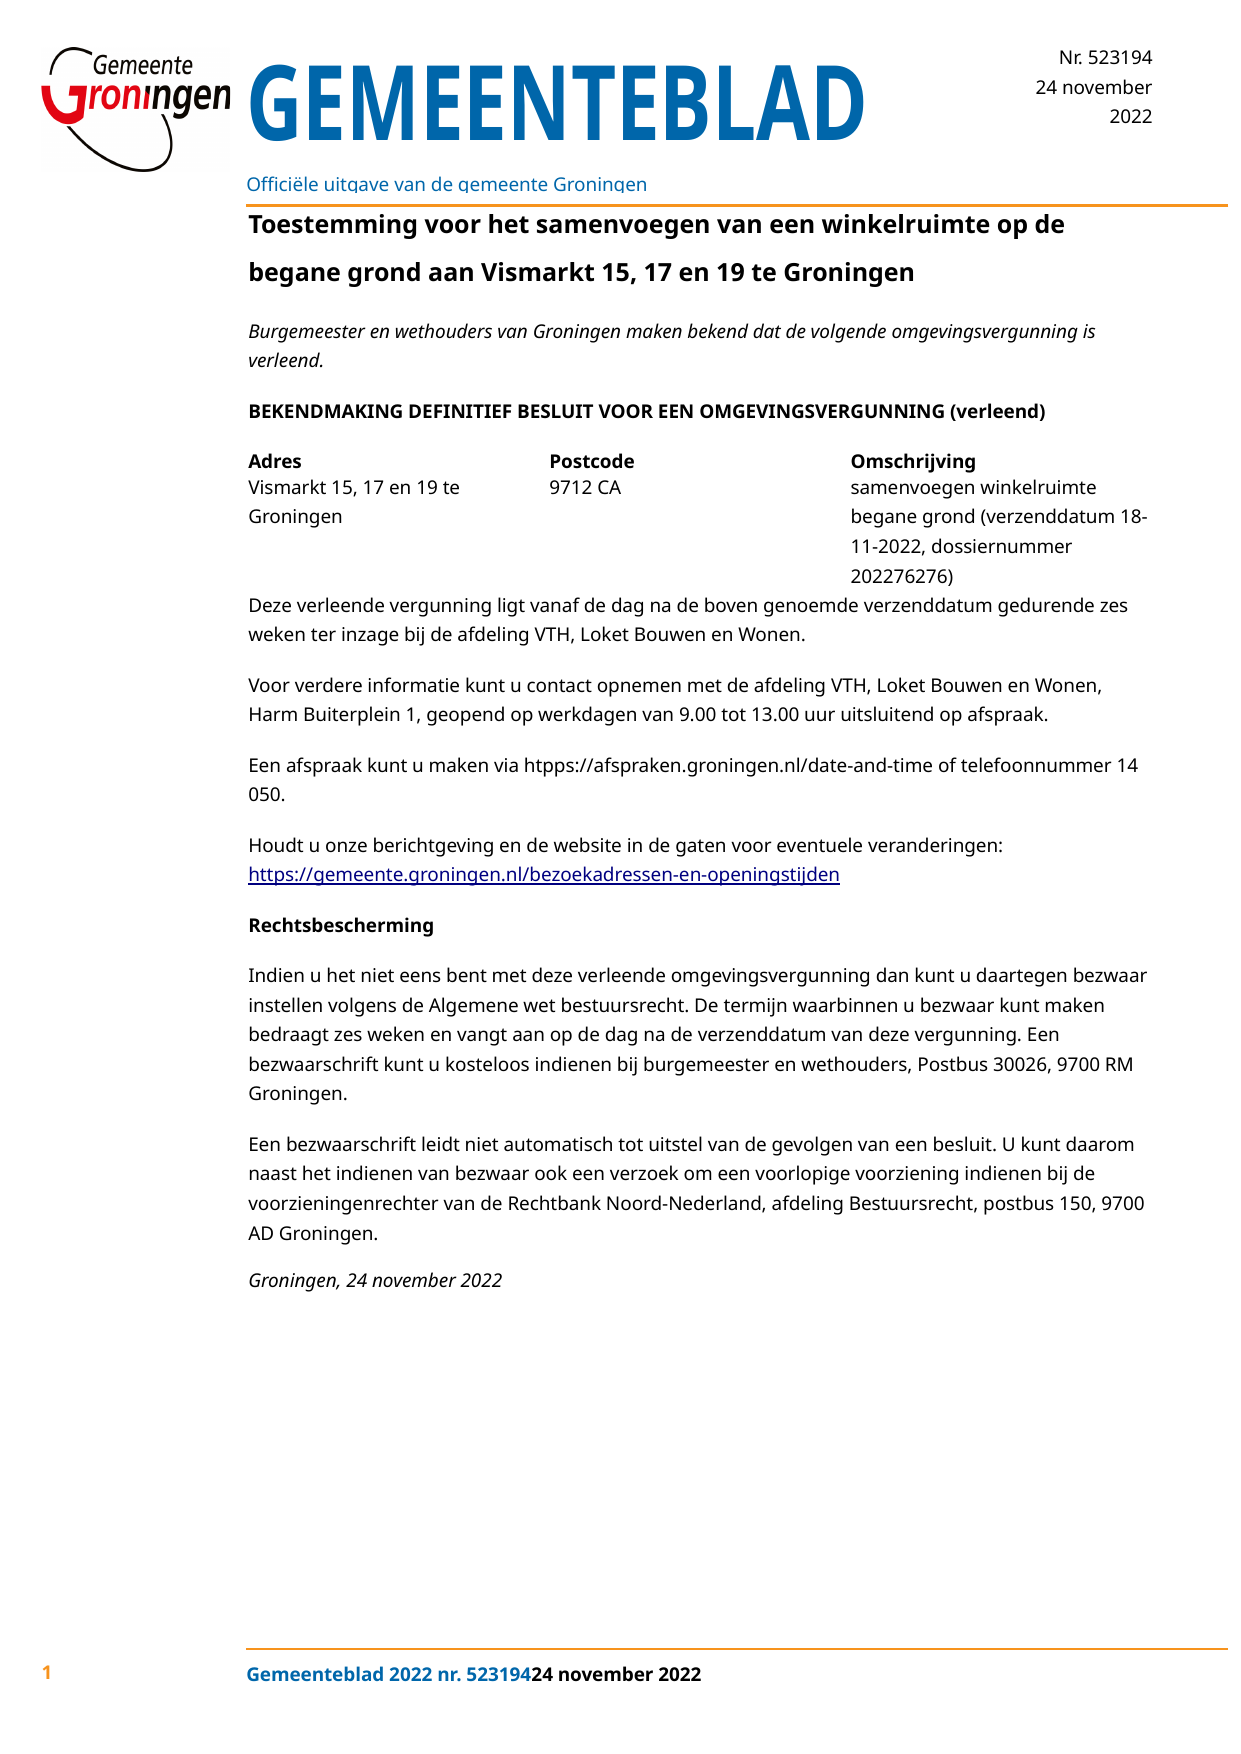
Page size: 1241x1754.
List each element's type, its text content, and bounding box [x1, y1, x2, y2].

text Rechtsbescherming [248, 912, 1152, 938]
table_header Adres [248, 449, 549, 474]
table_header Postcode [549, 449, 850, 474]
table_cell samenvoegen winkelruimte begane grond (verzenddatum 18-11-2022, dossiernummer 202276276) [850, 474, 1152, 589]
text Een afspraak kunt u maken via htpps://afspraken.groningen.nl/date-and-time of telefoonnummer 14 050. [248, 752, 1152, 807]
text Indien u het niet eens bent met deze verleende omgevingsvergunning dan kunt u daartegen bezwaar instellen volgens de Algemene wet bestuursrecht. De termijn waarbinnen u bezwaar kunt maken bedraagt zes weken en vangt aan op de dag na de verzenddatum van deze vergunning. Een bezwaarschrift kunt u kosteloos indienen bij burgemeester en wethouders, Postbus 30026, 9700 RM Groningen. [248, 962, 1152, 1106]
table_cell Vismarkt 15, 17 en 19 te Groningen [248, 474, 549, 589]
text Groningen, 24 november 2022 [248, 1268, 1152, 1293]
text Een bezwaarschrift leidt niet automatisch tot uitstel van de gevolgen van een besluit. U kunt daarom naast het indienen van bezwaar ook een verzoek om een voorlopige voorziening indienen bij de voorzieningenrechter van de Rechtbank Noord-Nederland, afdeling Bestuursrecht, postbus 150, 9700 AD Groningen. [248, 1131, 1152, 1246]
text Houdt u onze berichtgeving en de website in de gaten voor eventuele veranderingen: https://gemeente.groningen.nl/bezoekadressen-en-openingstijden [248, 832, 1152, 887]
text BEKENDMAKING DEFINITIEF BESLUIT VOOR EEN OMGEVINGSVERGUNNING (verleend) [248, 398, 1152, 424]
text Toestemming voor het samenvoegen van een winkelruimte op de begane grond aan Vismarkt 15, 17 en 19 te Groningen [248, 207, 1152, 288]
text Voor verdere informatie kunt u contact opnemen met de afdeling VTH, Loket Bouwen en Wonen, Harm Buiterplein 1, geopend op werkdagen van 9.00 tot 13.00 uur uitsluitend op afspraak. [248, 672, 1152, 727]
text Burgemeester en wethouders van Groningen maken bekend dat de volgende omgevingsvergunning is verleend. [248, 318, 1152, 373]
picture [41, 47, 231, 172]
table_cell 9712 CA [549, 474, 850, 589]
table_header Omschrijving [850, 449, 1152, 474]
text Deze verleende vergunning ligt vanaf de dag na de boven genoemde verzenddatum gedurende zes weken ter inzage bij de afdeling VTH, Loket Bouwen en Wonen. [248, 592, 1152, 647]
